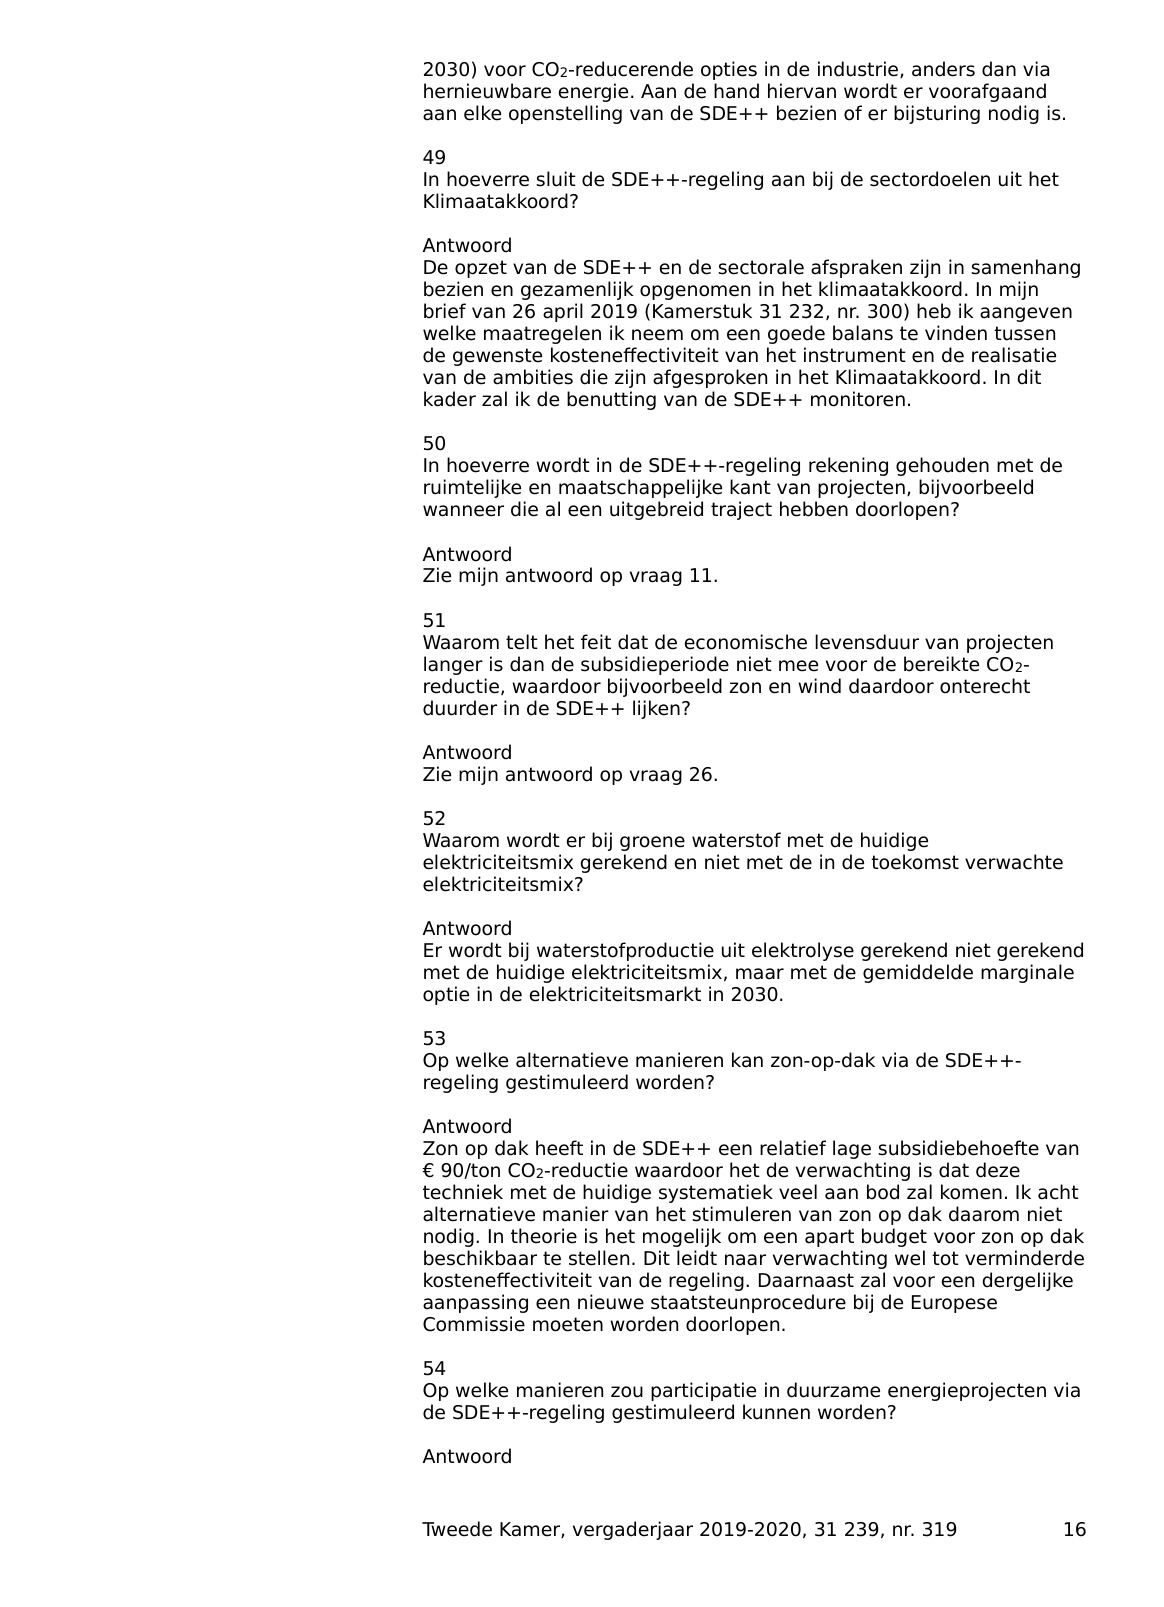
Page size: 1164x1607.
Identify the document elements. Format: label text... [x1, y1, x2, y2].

text Antwoord [422, 742, 1087, 764]
text Zie mijn antwoord op vraag 26. [422, 764, 1087, 786]
text Zon op dak heeft in de SDE++ een relatief lage subsidiebehoefte van € 90/ton CO2-reductie waardoor het de verwachting is dat deze techniek met de huidige systematiek veel aan bod zal komen. Ik acht alternatieve manier van het stimuleren van zon op dak daarom niet nodig. In theorie is het mogelijk om een apart budget voor zon op dak beschikbaar te stellen. Dit leidt naar verwachting wel tot verminderde kosteneffectiviteit van de regeling. Daarnaast zal voor een dergelijke aanpassing een nieuwe staatsteunprocedure bij de Europese Commissie moeten worden doorlopen. [422, 1138, 1087, 1336]
text 51 [422, 609, 1087, 632]
text Er wordt bij waterstofproductie uit elektrolyse gerekend niet gerekend met de huidige elektriciteitsmix, maar met de gemiddelde marginale optie in de elektriciteitsmarkt in 2030. [422, 940, 1087, 1006]
text 52 [422, 808, 1087, 830]
text Antwoord [422, 918, 1087, 940]
text Waarom telt het feit dat de economische levensduur van projecten langer is dan de subsidieperiode niet mee voor de bereikte CO2-reductie, waardoor bijvoorbeeld zon en wind daardoor onterecht duurder in de SDE++ lijken? [422, 632, 1087, 719]
text 54 [422, 1358, 1087, 1380]
text Antwoord [422, 1446, 1087, 1468]
text 49 [422, 147, 1087, 169]
text In hoeverre wordt in de SDE++-regeling rekening gehouden met de ruimtelijke en maatschappelijke kant van projecten, bijvoorbeeld wanneer die al een uitgebreid traject hebben doorlopen? [422, 455, 1087, 521]
text 2030) voor CO2-reducerende opties in de industrie, anders dan via hernieuwbare energie. Aan de hand hiervan wordt er voorafgaand aan elke openstelling van de SDE++ bezien of er bijsturing nodig is. [422, 59, 1087, 125]
text 50 [422, 433, 1087, 455]
text Waarom wordt er bij groene waterstof met de huidige elektriciteitsmix gerekend en niet met de in de toekomst verwachte elektriciteitsmix? [422, 830, 1087, 896]
text De opzet van de SDE++ en de sectorale afspraken zijn in samenhang bezien en gezamenlijk opgenomen in het klimaatakkoord. In mijn brief van 26 april 2019 (Kamerstuk 31 232, nr. 300) heb ik aangeven welke maatregelen ik neem om een goede balans te vinden tussen de gewenste kosteneffectiviteit van het instrument en de realisatie van de ambities die zijn afgesproken in het Klimaatakkoord. In dit kader zal ik de benutting van de SDE++ monitoren. [422, 257, 1087, 411]
text Zie mijn antwoord op vraag 11. [422, 565, 1087, 587]
text Op welke manieren zou participatie in duurzame energieprojecten via de SDE++-regeling gestimuleerd kunnen worden? [422, 1380, 1087, 1424]
text Antwoord [422, 235, 1087, 257]
text Op welke alternatieve manieren kan zon-op-dak via de SDE++-regeling gestimuleerd worden? [422, 1050, 1087, 1094]
text Antwoord [422, 1116, 1087, 1138]
text 53 [422, 1028, 1087, 1050]
text In hoeverre sluit de SDE++-regeling aan bij de sectordoelen uit het Klimaatakkoord? [422, 169, 1087, 213]
text Antwoord [422, 543, 1087, 565]
